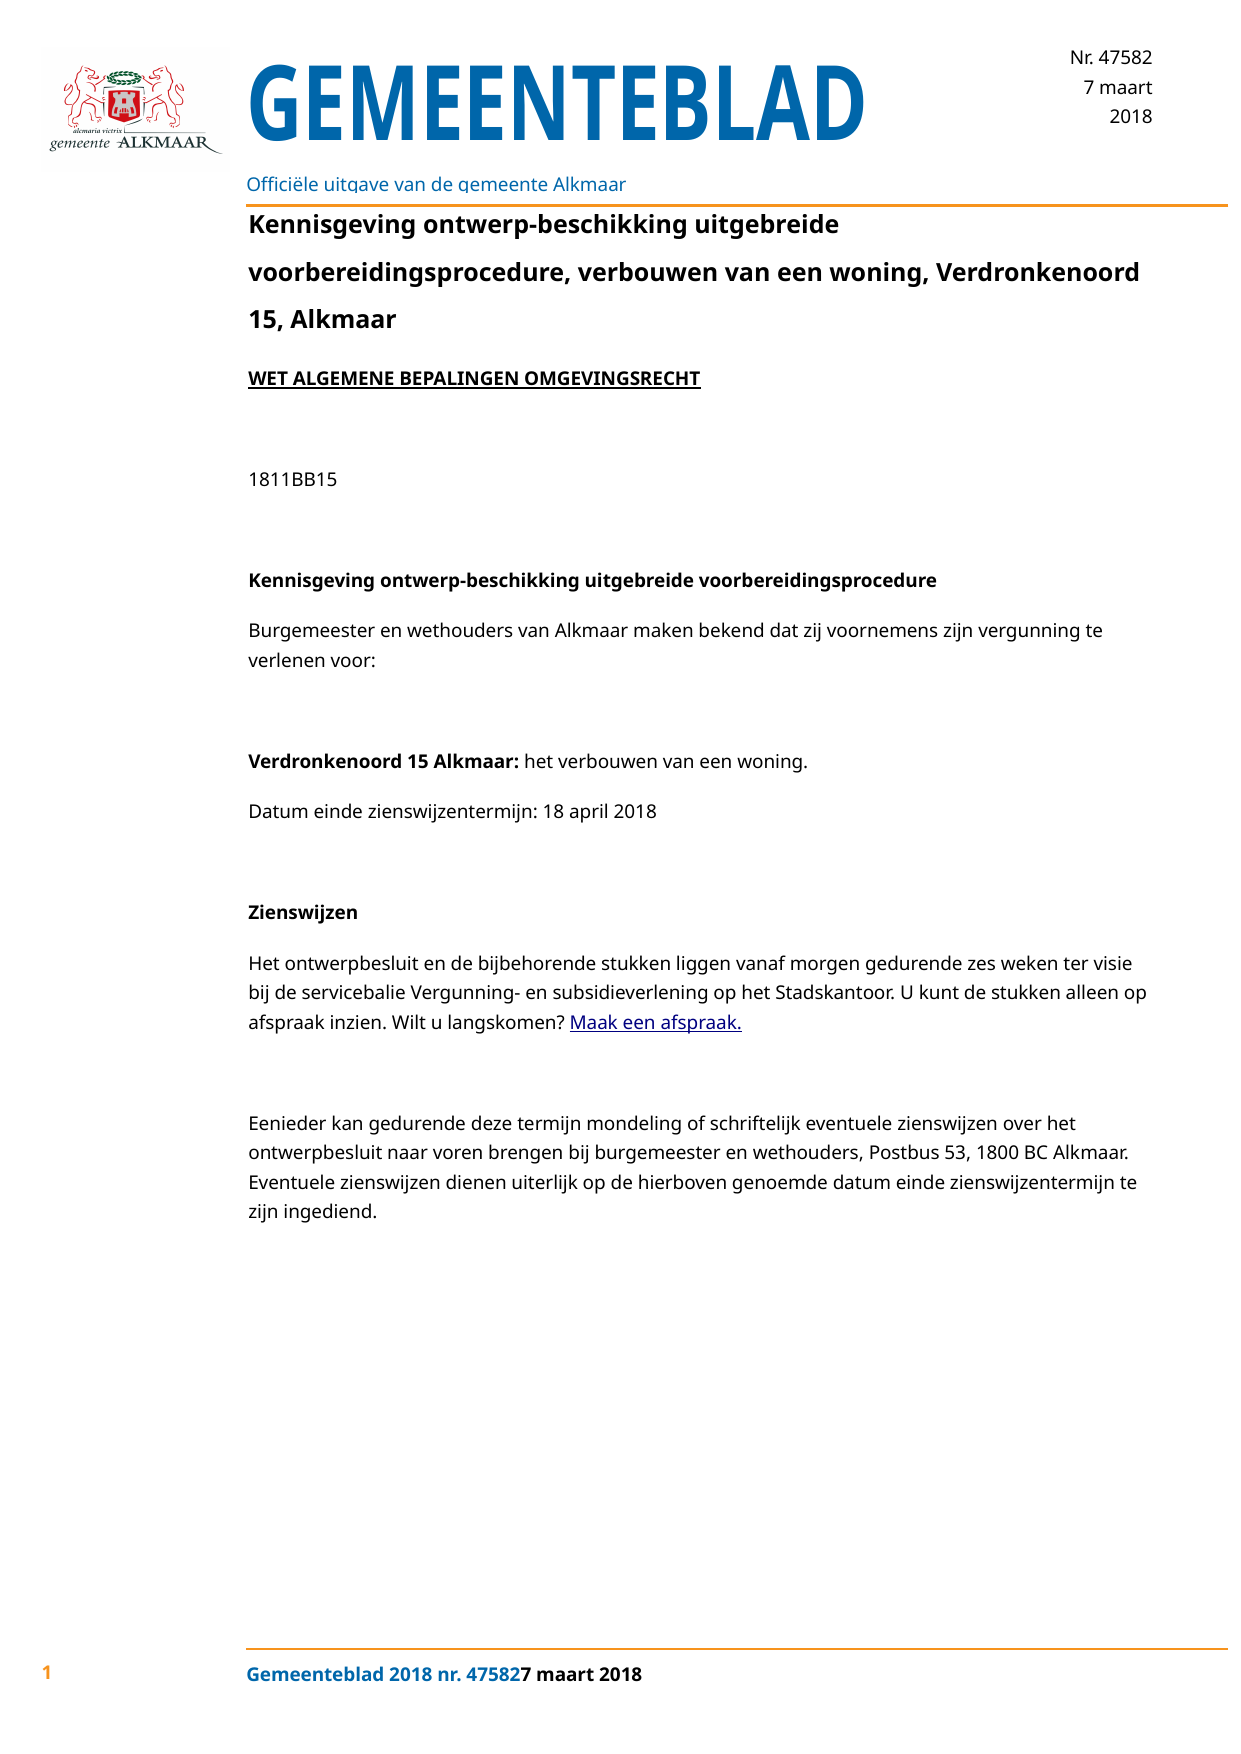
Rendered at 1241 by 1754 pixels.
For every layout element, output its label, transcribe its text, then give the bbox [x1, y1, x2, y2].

text Verdronkenoord 15 Alkmaar: het verbouwen van een woning. [248, 748, 1152, 774]
text Datum einde zienswijzentermijn: 18 april 2018 [248, 798, 1152, 824]
text 1811BB15 [248, 466, 1152, 492]
text Zienswijzen [248, 899, 1152, 925]
text Eenieder kan gedurende deze termijn mondeling of schriftelijk eventuele zienswijzen over het ontwerpbesluit naar voren brengen bij burgemeester en wethouders, Postbus 53, 1800 BC Alk­maar. Eventuele zienswijzen dienen uiterlijk op de hierboven genoemde datum einde zienswijzentermijn te zijn ingediend. [248, 1110, 1152, 1224]
picture [41, 47, 231, 172]
text Kennisgeving ontwerp-beschikking uitgebreide voorbereidingsprocedure, verbouwen van een woning, Verdronkenoord 15, Alkmaar [248, 207, 1152, 336]
text Het ontwerpbesluit en de bijbehorende stukken liggen vanaf morgen gedurende zes weken ter visie bij de servicebalie Vergunning- en subsidieverlening op het Stadskantoor. U kunt de stukken alleen op afspraak inzien. Wilt u langskomen? Maak een afspraak. [248, 950, 1152, 1034]
text Kennisgeving ontwerp-beschikking uitgebreide voorbereidingsprocedure [248, 567, 1152, 593]
text Burgemeester en wethouders van Alkmaar maken bekend dat zij voornemens zijn vergunning te verlenen voor: [248, 618, 1152, 673]
text WET ALGEMENE BEPALINGEN OMGEVINGSRECHT [248, 366, 1152, 391]
